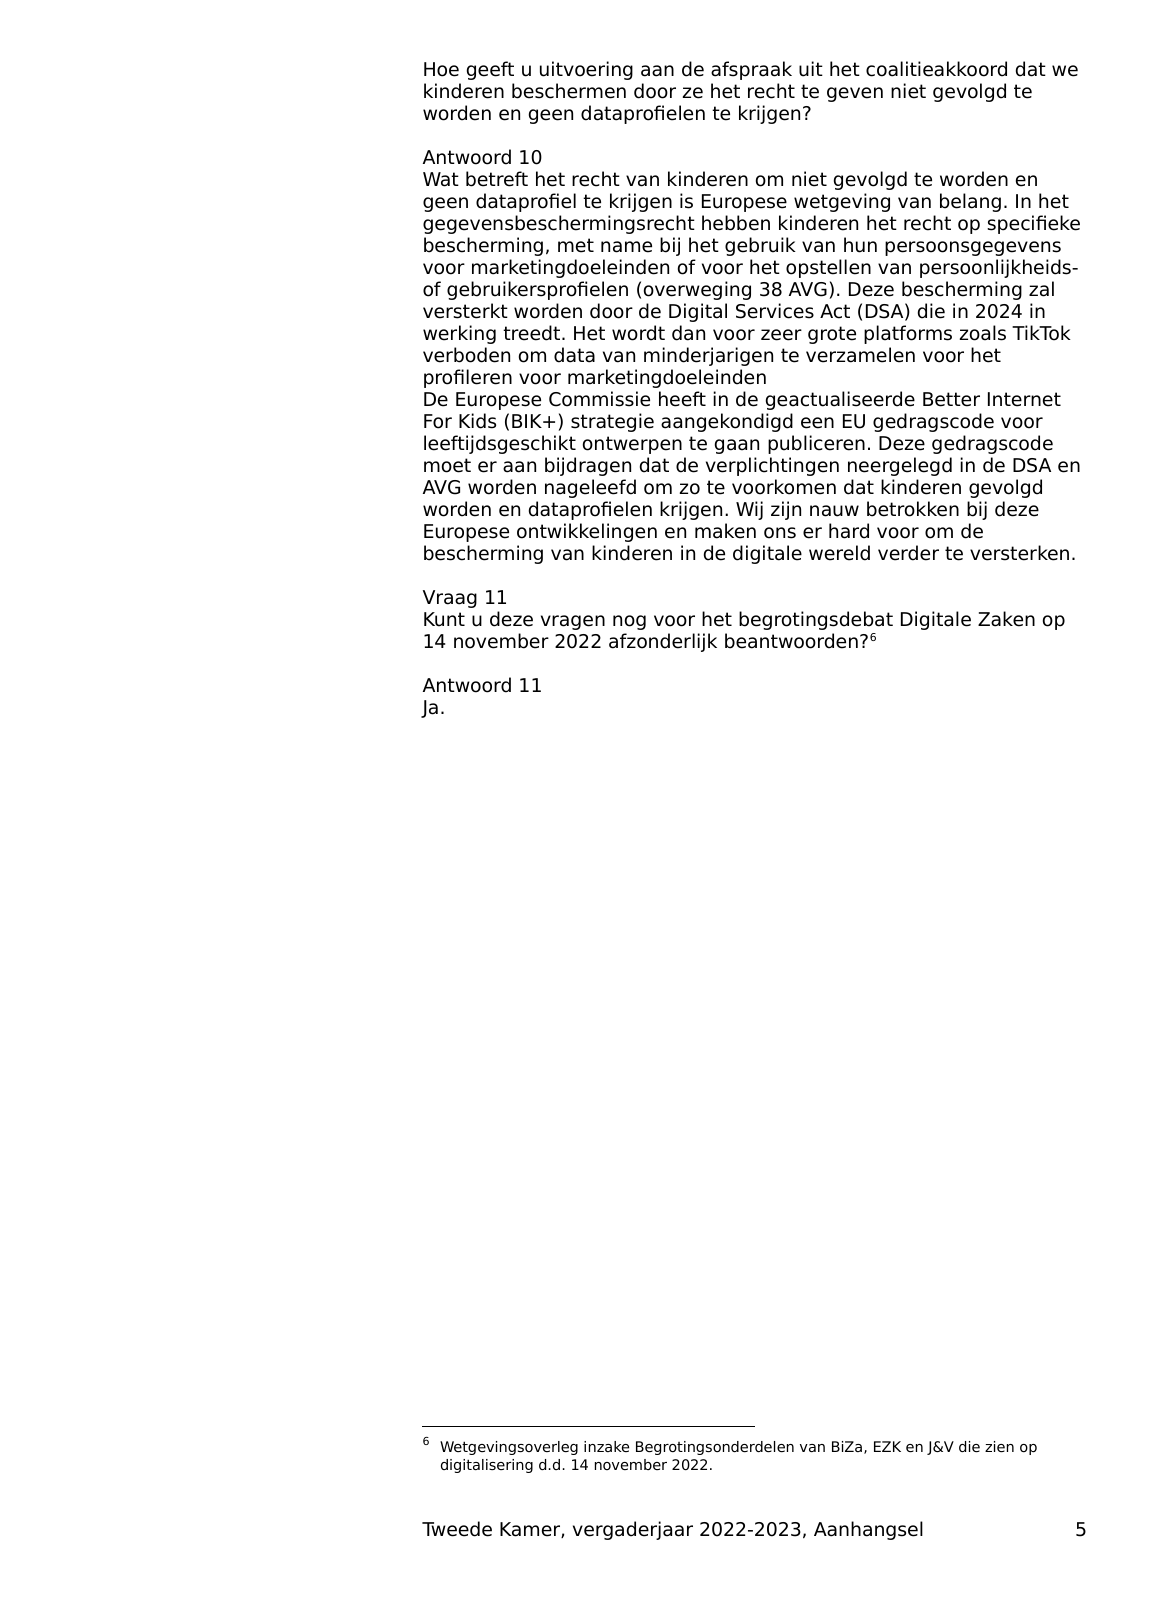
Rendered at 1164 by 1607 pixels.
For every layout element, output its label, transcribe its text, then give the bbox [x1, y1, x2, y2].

text Antwoord 10 [422, 147, 1087, 169]
text Antwoord 11 [422, 675, 1087, 697]
text De Europese Commissie heeft in de geactualiseerde Better Internet For Kids (BIK+) strategie aangekondigd een EU gedragscode voor leeftijdsgeschikt ontwerpen te gaan publiceren. Deze gedragscode moet er aan bijdragen dat de verplichtingen neergelegd in de DSA en AVG worden nageleefd om zo te voorkomen dat kinderen gevolgd worden en dataprofielen krijgen. Wij zijn nauw betrokken bij deze Europese ontwikkelingen en maken ons er hard voor om de bescherming van kinderen in de digitale wereld verder te versterken. [422, 389, 1087, 565]
text Ja. [422, 697, 1087, 719]
text Hoe geeft u uitvoering aan de afspraak uit het coalitieakkoord dat we kinderen beschermen door ze het recht te geven niet gevolgd te worden en geen dataprofielen te krijgen? [422, 59, 1087, 125]
text Kunt u deze vragen nog voor het begrotingsdebat Digitale Zaken op 14 november 2022 afzonderlijk beantwoorden? [422, 609, 1087, 653]
text Wetgevingsoverleg inzake Begrotingsonderdelen van BiZa, EZK en J&V die zien op digitalisering d.d. 14 november 2022. [422, 1435, 1087, 1474]
text Vraag 11 [422, 587, 1087, 609]
text Wat betreft het recht van kinderen om niet gevolgd te worden en geen dataprofiel te krijgen is Europese wetgeving van belang. In het gegevensbeschermingsrecht hebben kinderen het recht op specifieke bescherming, met name bij het gebruik van hun persoonsgegevens voor marketingdoeleinden of voor het opstellen van persoonlijkheids- of gebruikersprofielen (overweging 38 AVG). Deze bescherming zal versterkt worden door de Digital Services Act (DSA) die in 2024 in werking treedt. Het wordt dan voor zeer grote platforms zoals TikTok verboden om data van minderjarigen te verzamelen voor het profileren voor marketingdoeleinden [422, 169, 1087, 389]
